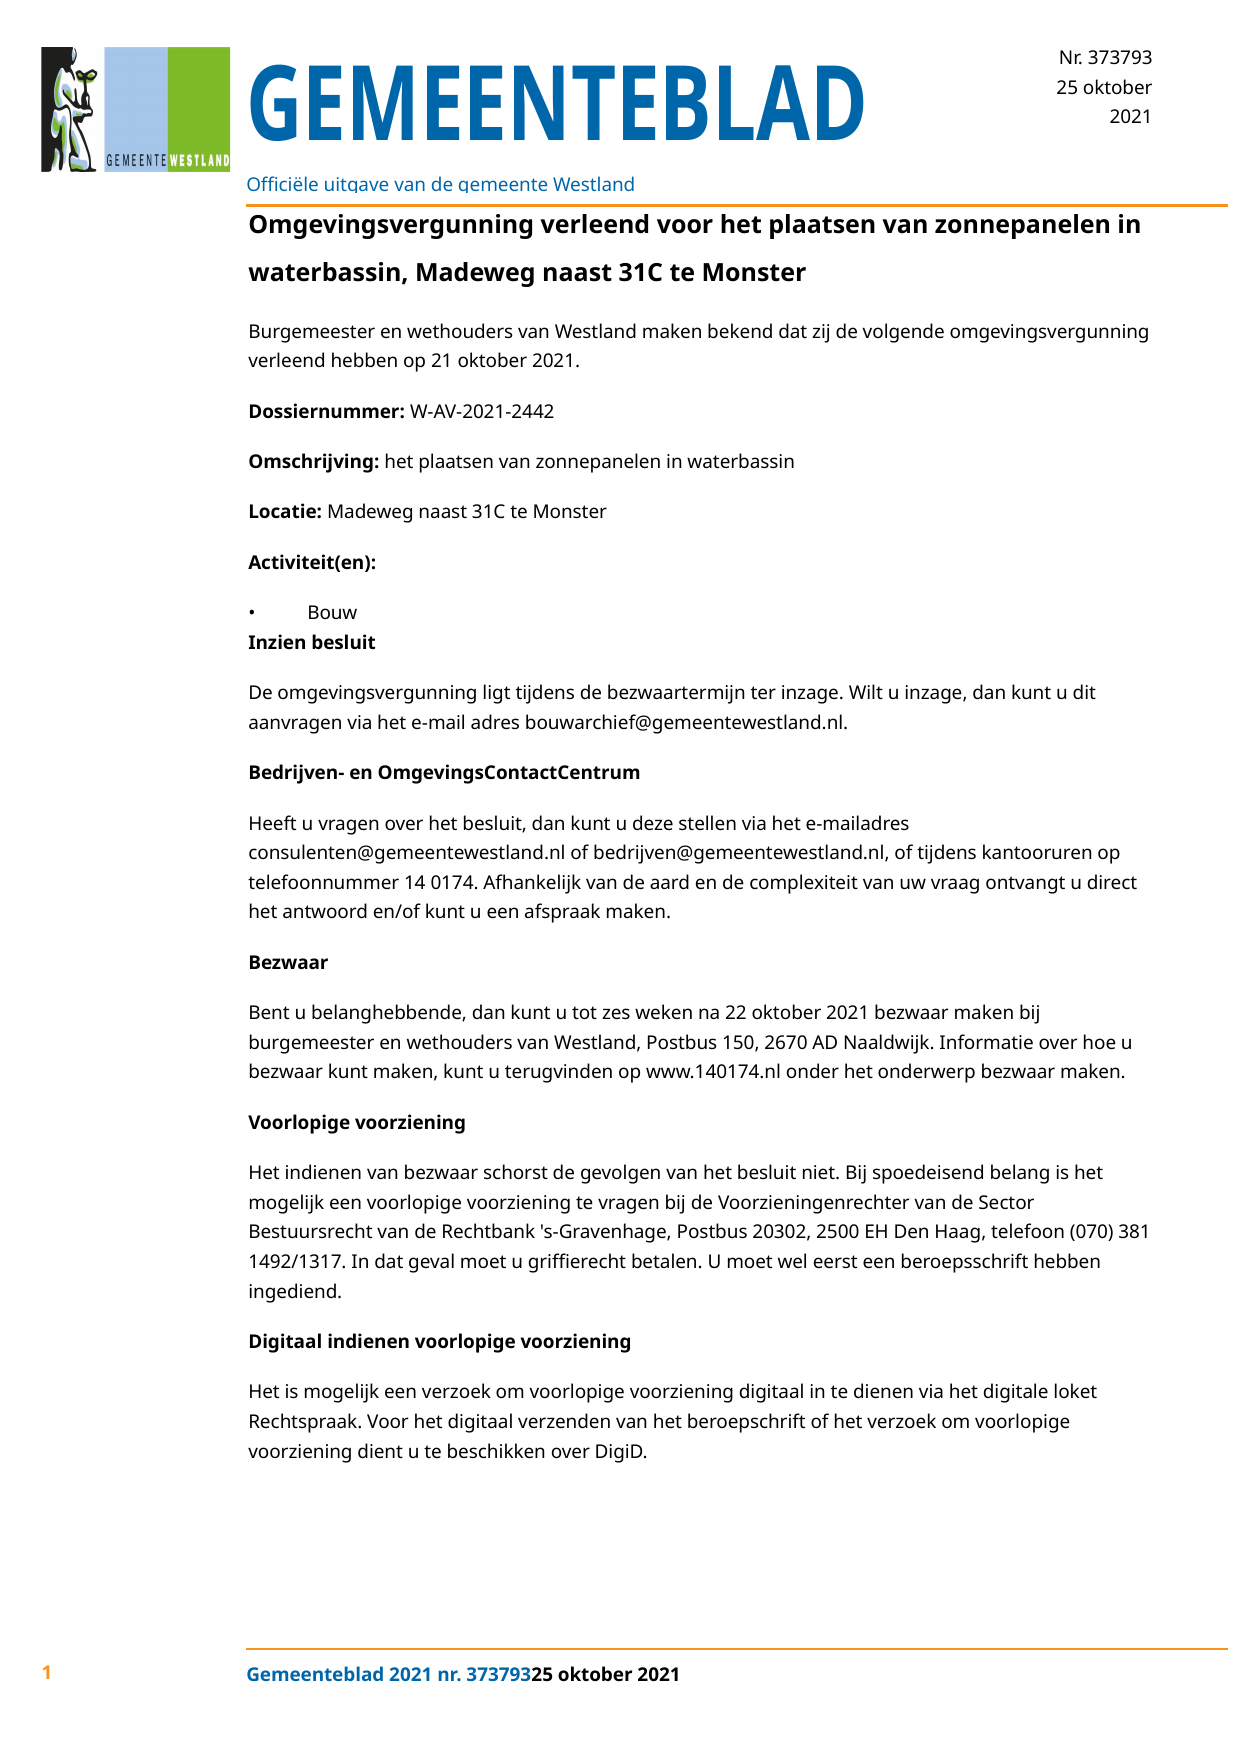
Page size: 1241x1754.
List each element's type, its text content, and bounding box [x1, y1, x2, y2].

text Bedrijven- en OmgevingsContactCentrum [248, 759, 1152, 785]
text Locatie: Madeweg naast 31C te Monster [248, 499, 1152, 524]
text Het indienen van bezwaar schorst de gevolgen van het besluit niet. Bij spoedeisend belang is het mogelijk een voorlopige voorziening te vragen bij de Voorzieningenrechter van de Sector Bestuursrecht van de Rechtbank 's-Gravenhage, Postbus 20302, 2500 EH Den Haag, telefoon (070) 381 1492/1317. In dat geval moet u griffierecht betalen. U moet wel eerst een beroepsschrift hebben ingediend. [248, 1159, 1152, 1304]
text Voorlopige voorziening [248, 1109, 1152, 1135]
text Bezwaar [248, 949, 1152, 975]
text Bent u belanghebbende, dan kunt u tot zes weken na 22 oktober 2021 bezwaar maken bij burgemeester en wethouders van Westland, Postbus 150, 2670 AD Naaldwijk. Informatie over hoe u bezwaar kunt maken, kunt u terugvinden op www.140174.nl onder het onderwerp bezwaar maken. [248, 999, 1152, 1084]
text Inzien besluit [248, 629, 1152, 655]
picture [41, 47, 231, 172]
text Activiteit(en): [248, 549, 1152, 575]
text Burgemeester en wethouders van Westland maken bekend dat zij de volgende omgevingsvergunning verleend hebben op 21 oktober 2021. [248, 318, 1152, 373]
text Omschrijving: het plaatsen van zonnepanelen in waterbassin [248, 448, 1152, 474]
text Digitaal indienen voorlopige voorziening [248, 1328, 1152, 1354]
text Dossiernummer: W-AV-2021-2442 [248, 398, 1152, 424]
list Bouw [248, 599, 1152, 625]
text Heeft u vragen over het besluit, dan kunt u deze stellen via het e-mailadres consulenten@gemeentewestland.nl of bedrijven@gemeentewestland.nl, of tijdens kantooruren op telefoonnummer 14 0174. Afhankelijk van de aard en de complexiteit van uw vraag ontvangt u direct het antwoord en/of kunt u een afspraak maken. [248, 810, 1152, 924]
text Omgevingsvergunning verleend voor het plaatsen van zonnepanelen in waterbassin, Madeweg naast 31C te Monster [248, 207, 1152, 288]
text Het is mogelijk een verzoek om voorlopige voorziening digitaal in te dienen via het digitale loket Rechtspraak. Voor het digitaal verzenden van het beroepschrift of het verzoek om voorlopige voorziening dient u te beschikken over DigiD. [248, 1379, 1152, 1464]
text De omgevingsvergunning ligt tijdens de bezwaartermijn ter inzage. Wilt u inzage, dan kunt u dit aanvragen via het e-mail adres bouwarchief@gemeentewestland.nl. [248, 679, 1152, 735]
